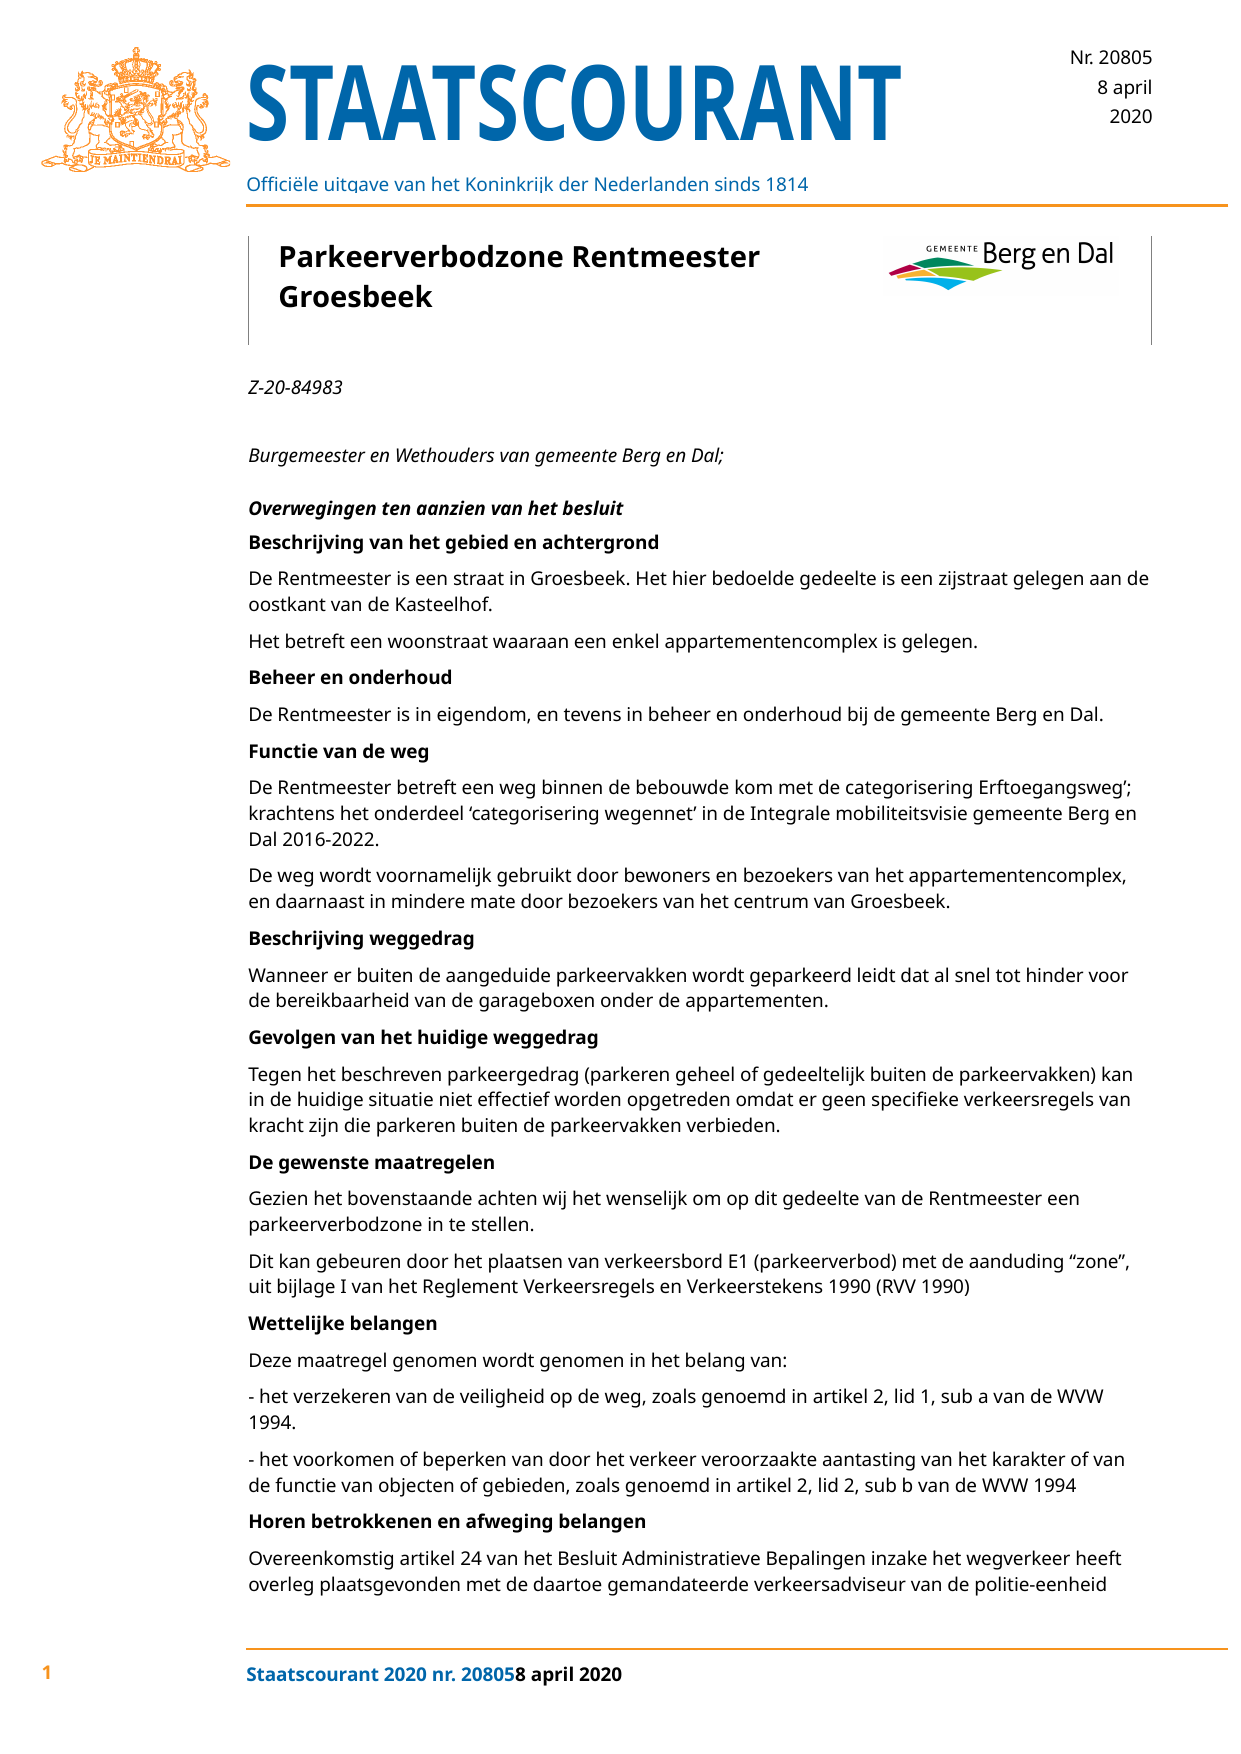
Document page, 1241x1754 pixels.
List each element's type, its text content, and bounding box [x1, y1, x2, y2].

text - het verzekeren van de veiligheid op de weg, zoals genoemd in artikel 2, lid 1, sub a van de WVW 1994. [248, 1384, 1152, 1435]
text Horen betrokkenen en afweging belangen [248, 1508, 1152, 1534]
picture [882, 236, 1119, 296]
picture [41, 47, 231, 172]
text Beheer en onderhoud [248, 664, 1152, 690]
text De weg wordt voornamelijk gebruikt door bewoners en bezoekers van het appartementencomplex, en daarnaast in mindere mate door bezoekers van het centrum van Groesbeek. [248, 863, 1152, 914]
text De Rentmeester is een straat in Groesbeek. Het hier bedoelde gedeelte is een zijstraat gelegen aan de oostkant van de Kasteelhof. [248, 566, 1152, 617]
text Z-20-84983 [248, 374, 1152, 400]
text Gezien het bovenstaande achten wij het wenselijk om op dit gedeelte van de Rentmeester een parkeerverbodzone in te stellen. [248, 1186, 1152, 1237]
table_header [850, 236, 1151, 345]
text De gewenste maatregelen [248, 1149, 1152, 1175]
text De Rentmeester betreft een weg binnen de bebouwde kom met de categorisering Erftoegangsweg’; krachtens het onderdeel ‘categorisering wegennet’ in de Integrale mobiliteitsvisie gemeente Berg en Dal 2016-2022. [248, 774, 1152, 852]
text Het betreft een woonstraat waaraan een enkel appartementencomplex is gelegen. [248, 628, 1152, 654]
text Overwegingen ten aanzien van het besluit [248, 495, 1152, 521]
text - het voorkomen of beperken van door het verkeer veroorzaakte aantasting van het karakter of van de functie van objecten of gebieden, zoals genoemd in artikel 2, lid 2, sub b van de WVW 1994 [248, 1446, 1152, 1498]
text Beschrijving van het gebied en achtergrond [248, 529, 1152, 554]
table_header Parkeerverbodzone Rentmeester Groesbeek [249, 236, 850, 345]
text Gevolgen van het huidige weggedrag [248, 1024, 1152, 1050]
text Beschrijving weggedrag [248, 925, 1152, 951]
text Wettelijke belangen [248, 1310, 1152, 1336]
text Wanneer er buiten de aangeduide parkeervakken wordt geparkeerd leidt dat al snel tot hinder voor de bereikbaarheid van de garageboxen onder de appartementen. [248, 962, 1152, 1013]
text Overeenkomstig artikel 24 van het Besluit Administratieve Bepalingen inzake het wegverkeer heeft overleg plaatsgevonden met de daartoe gemandateerde verkeersadviseur van de politie-eenheid [248, 1545, 1152, 1597]
text De Rentmeester is in eigendom, en tevens in beheer en onderhoud bij de gemeente Berg en Dal. [248, 701, 1152, 727]
text Functie van de weg [248, 738, 1152, 764]
text Tegen het beschreven parkeergedrag (parkeren geheel of gedeeltelijk buiten de parkeervakken) kan in de huidige situatie niet effectief worden opgetreden omdat er geen specifieke verkeersregels van kracht zijn die parkeren buiten de parkeervakken verbieden. [248, 1061, 1152, 1138]
text Dit kan gebeuren door het plaatsen van verkeersbord E1 (parkeerverbod) met de aanduding “zone”, uit bijlage I van het Reglement Verkeersregels en Verkeerstekens 1990 (RVV 1990) [248, 1248, 1152, 1299]
text Burgemeester en Wethouders van gemeente Berg en Dal; [248, 442, 1152, 468]
text Deze maatregel genomen wordt genomen in het belang van: [248, 1347, 1152, 1373]
